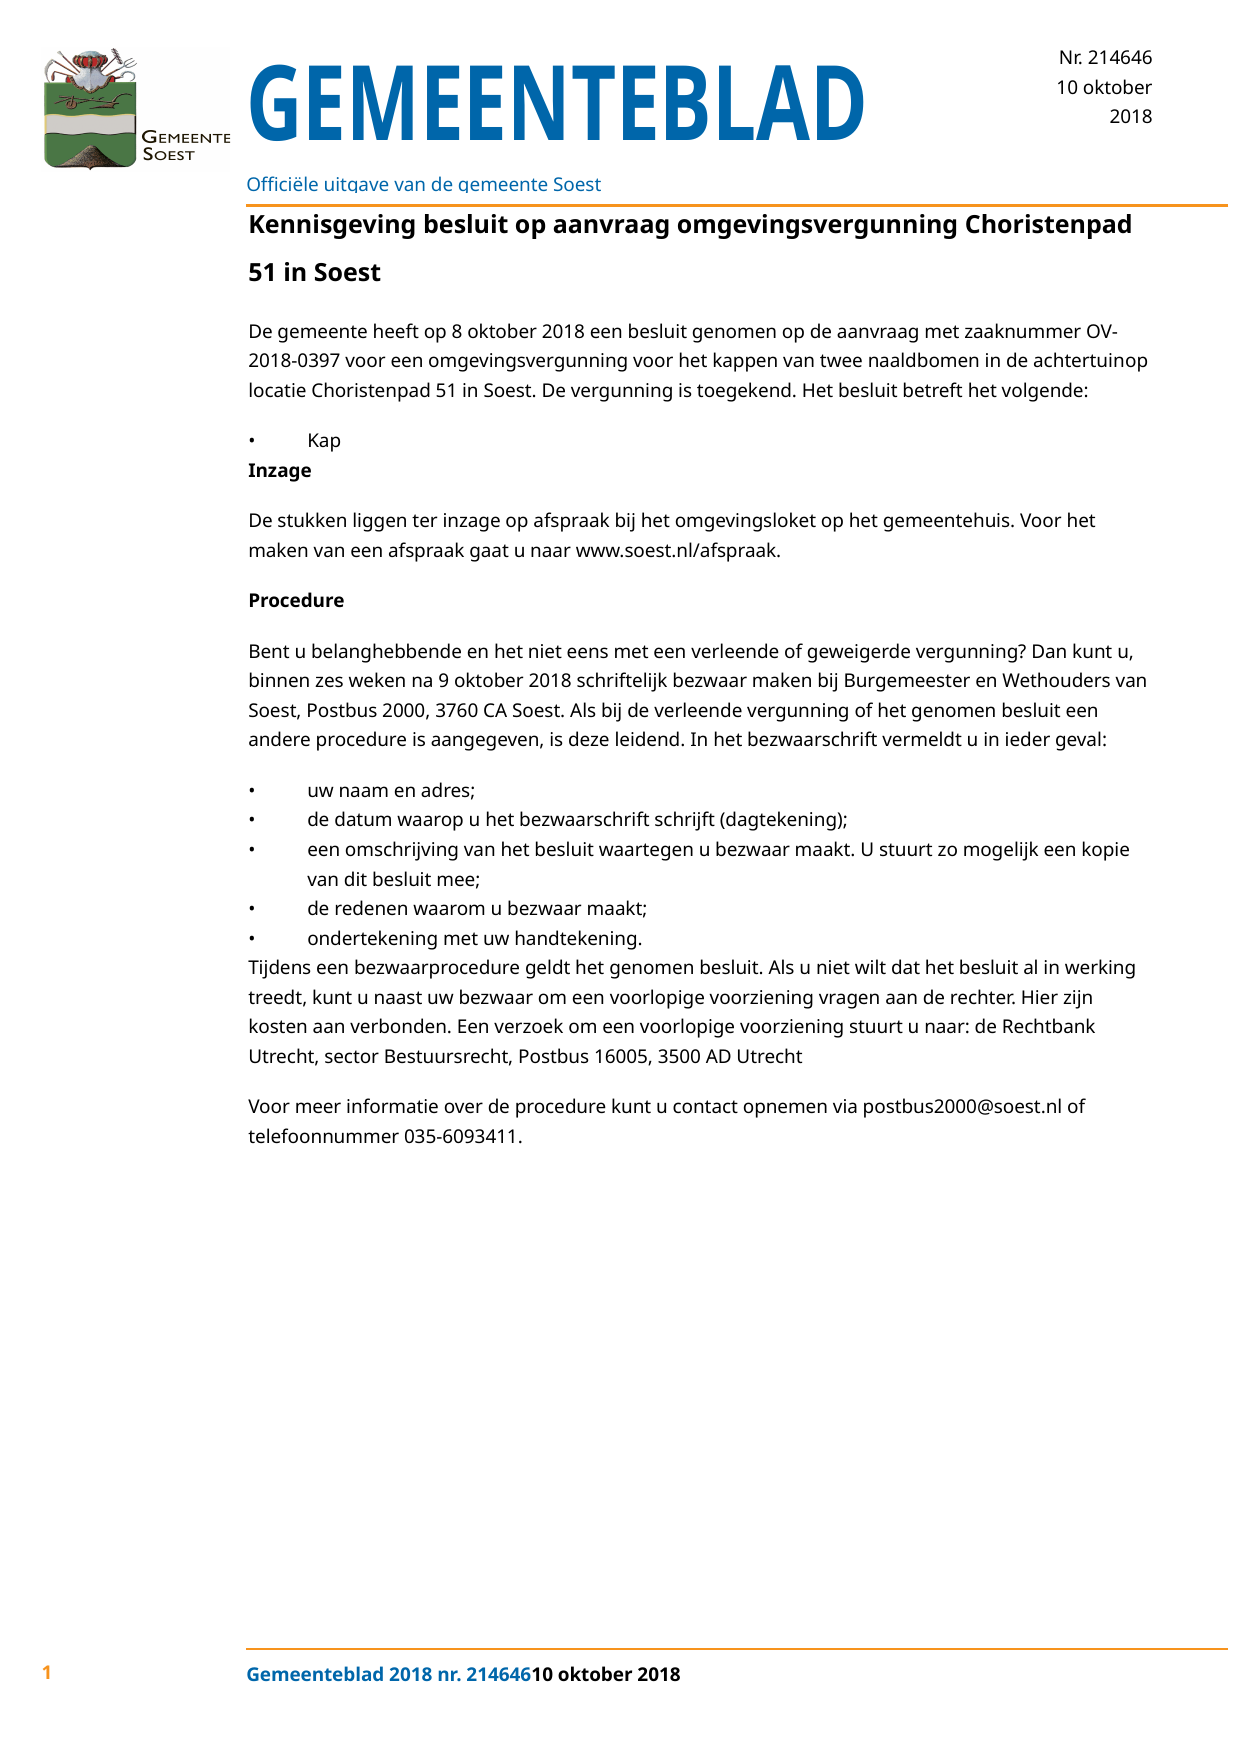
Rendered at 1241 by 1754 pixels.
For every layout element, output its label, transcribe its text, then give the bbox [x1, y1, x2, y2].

text Kennisgeving besluit op aanvraag omgevingsvergunning Choristenpad 51 in Soest [248, 207, 1152, 288]
list een omschrijving van het besluit waartegen u bezwaar maakt. U stuurt zo mogelijk een kopie van dit besluit mee; [248, 836, 1152, 892]
text De gemeente heeft op 8 oktober 2018 een besluit genomen op de aanvraag met zaaknummer OV-2018-0397 voor een omgevingsvergunning voor het kappen van twee naaldbomen in de achtertuinop locatie Choristenpad 51 in Soest. De vergunning is toegekend. Het besluit betreft het volgende: [248, 318, 1152, 403]
picture [41, 47, 231, 172]
text Procedure [248, 587, 1152, 613]
text Tijdens een bezwaarprocedure geldt het genomen besluit. Als u niet wilt dat het besluit al in werking treedt, kunt u naast uw bezwaar om een voorlopige voorziening vragen aan de rechter. Hier zijn kosten aan verbonden. Een verzoek om een voorlopige voorziening stuurt u naar: de Rechtbank Utrecht, sector Bestuursrecht, Postbus 16005, 3500 AD Utrecht [248, 954, 1152, 1069]
text Inzage [248, 457, 1152, 483]
list Kap [248, 427, 1152, 453]
list ondertekening met uw handtekening. [248, 925, 1152, 951]
text De stukken liggen ter inzage op afspraak bij het omgevingsloket op het gemeentehuis. Voor het maken van een afspraak gaat u naar www.soest.nl/afspraak. [248, 507, 1152, 563]
list uw naam en adres; [248, 777, 1152, 803]
list de redenen waarom u bezwaar maakt; [248, 895, 1152, 921]
text Voor meer informatie over de procedure kunt u contact opnemen via postbus2000@soest.nl of telefoonnummer 035-6093411. [248, 1094, 1152, 1149]
list de datum waarop u het bezwaarschrift schrijft (dagtekening); [248, 807, 1152, 832]
text Bent u belanghebbende en het niet eens met een verleende of geweigerde vergunning? Dan kunt u, binnen zes weken na 9 oktober 2018 schriftelijk bezwaar maken bij Burgemeester en Wethouders van Soest, Postbus 2000, 3760 CA Soest. Als bij de verleende vergunning of het genomen besluit een andere procedure is aangegeven, is deze leidend. In het bezwaarschrift vermeldt u in ieder geval: [248, 638, 1152, 752]
